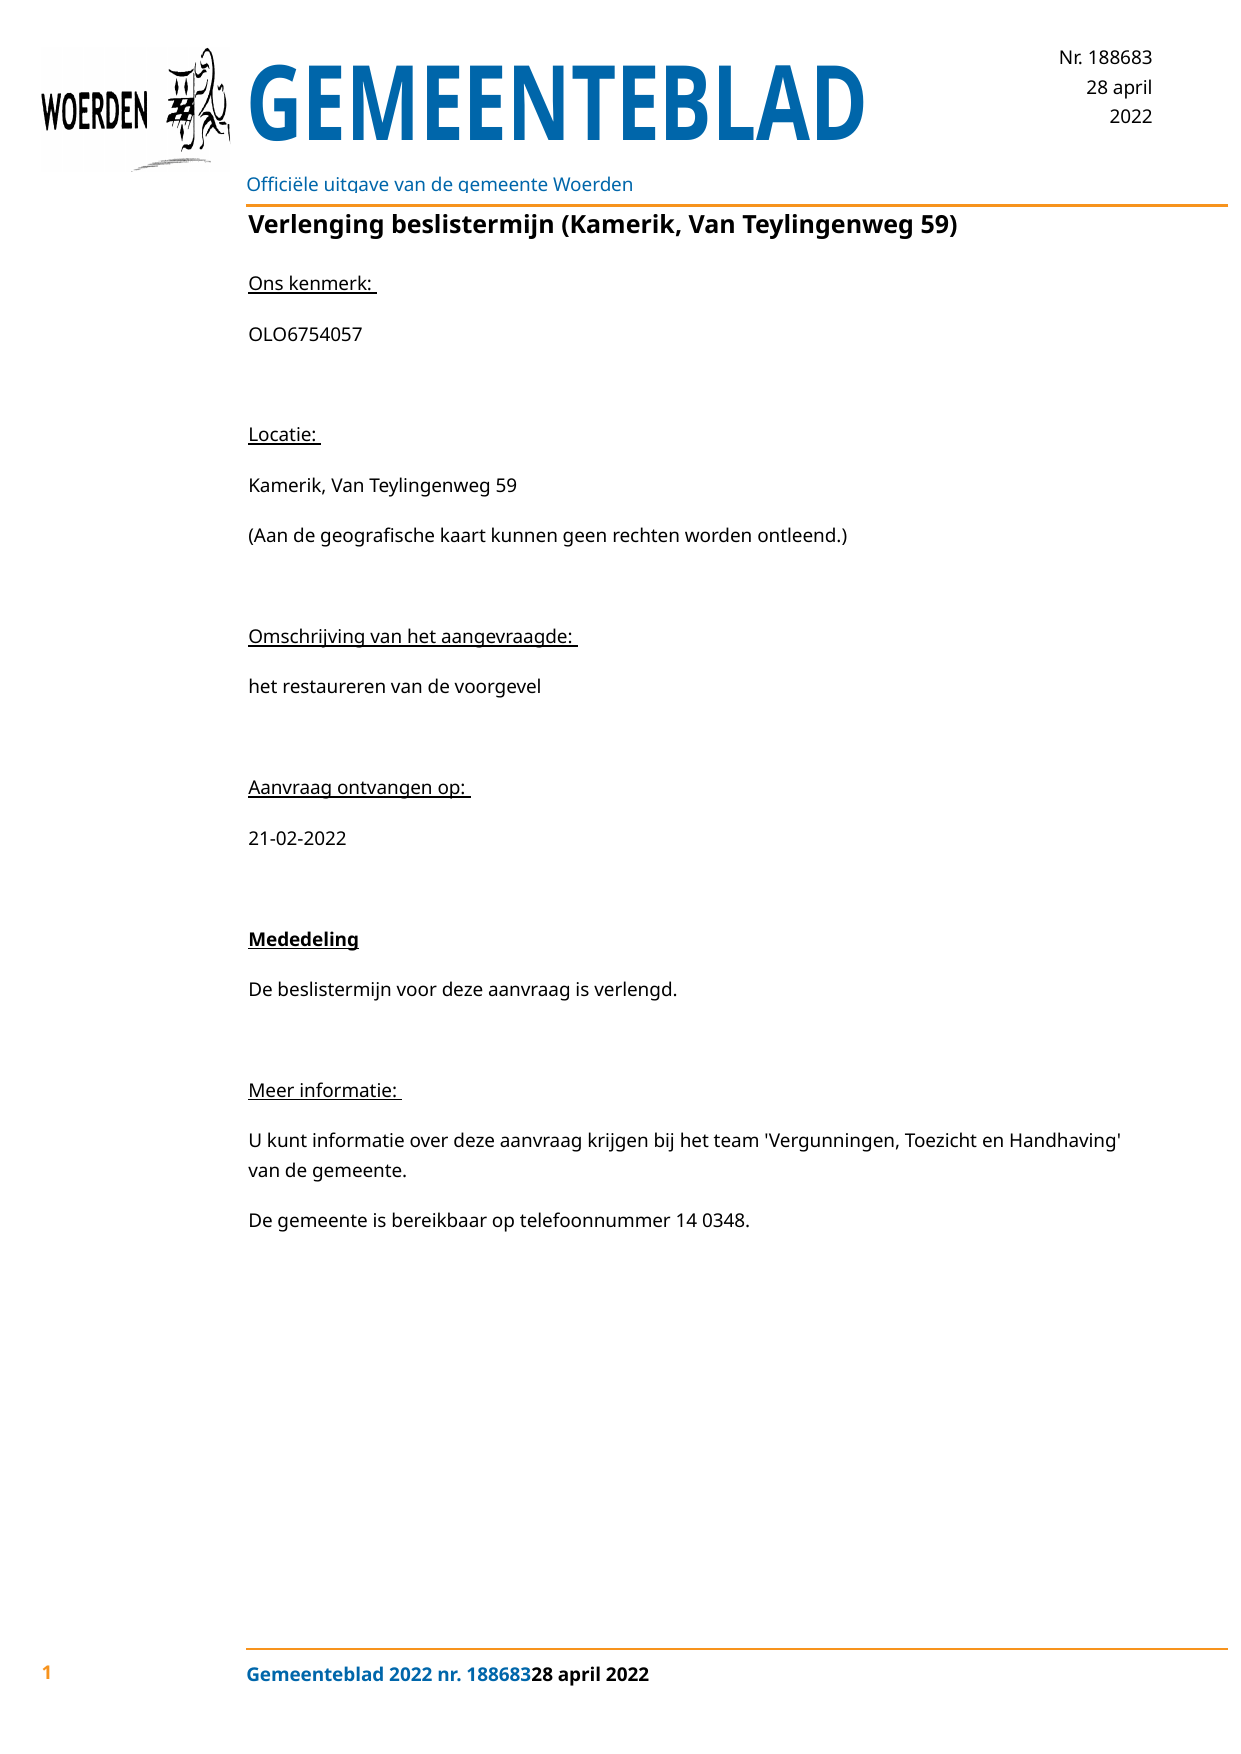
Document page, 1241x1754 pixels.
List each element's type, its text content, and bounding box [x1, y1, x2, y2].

text Mededeling [248, 926, 1152, 951]
text (Aan de geografische kaart kunnen geen rechten worden ontleend.) [248, 522, 1152, 548]
text Omschrijving van het aangevraagde: [248, 623, 1152, 649]
text Locatie: [248, 422, 1152, 447]
text Ons kenmerk: [248, 270, 1152, 296]
text OLO6754057 [248, 321, 1152, 346]
text Aanvraag ontvangen op: [248, 774, 1152, 800]
text Kamerik, Van Teylingenweg 59 [248, 472, 1152, 498]
picture [41, 47, 231, 172]
text U kunt informatie over deze aanvraag krijgen bij het team 'Vergunningen, Toezicht en Handhaving' van de gemeente. [248, 1127, 1152, 1183]
text Meer informatie: [248, 1077, 1152, 1103]
text het restaureren van de voorgevel [248, 674, 1152, 699]
text De beslistermijn voor deze aanvraag is verlengd. [248, 976, 1152, 1002]
text 21-02-2022 [248, 825, 1152, 851]
text De gemeente is bereikbaar op telefoonnummer 14 0348. [248, 1207, 1152, 1233]
text Verlenging beslistermijn (Kamerik, Van Teylingenweg 59) [248, 207, 1152, 241]
